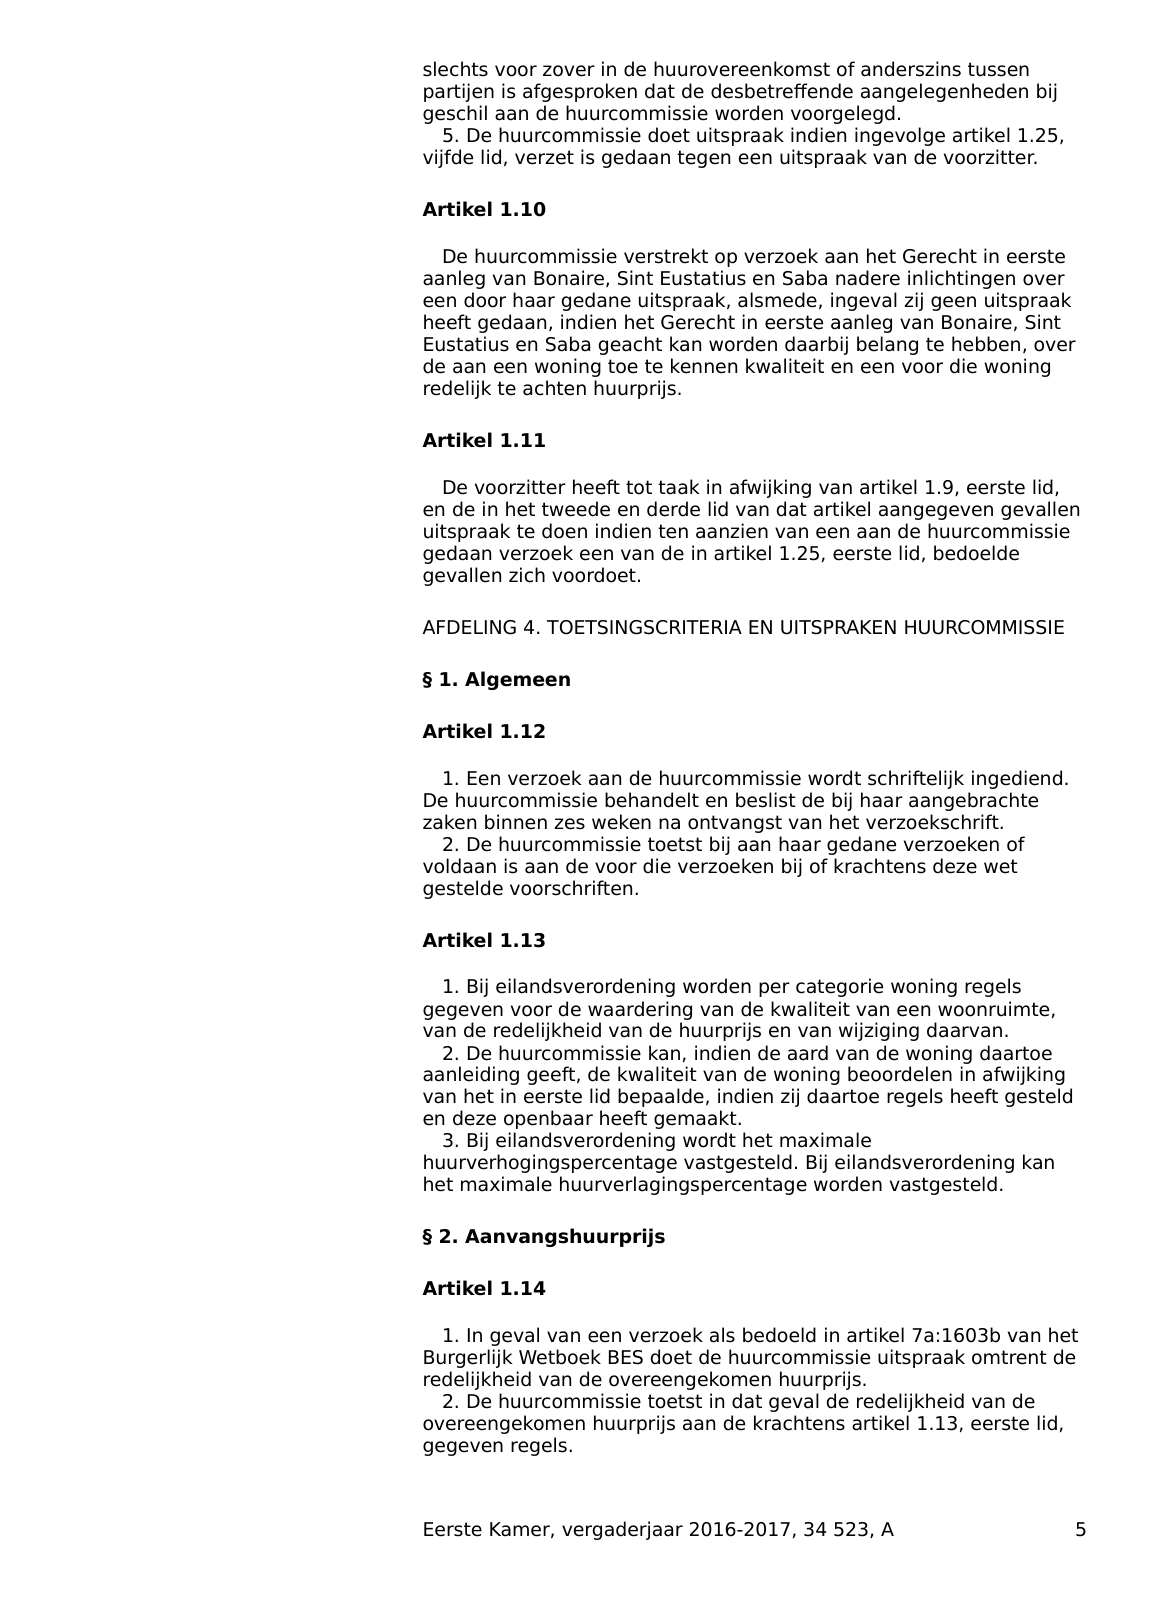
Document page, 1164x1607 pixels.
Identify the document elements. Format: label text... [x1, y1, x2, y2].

text 5. De huurcommissie doet uitspraak indien ingevolge artikel 1.25, vijfde lid, verzet is gedaan tegen een uitspraak van de voorzitter. [422, 125, 1087, 169]
subtitle Artikel 1.10 [422, 199, 1087, 221]
text 2. De huurcommissie kan, indien de aard van de woning daartoe aanleiding geeft, de kwaliteit van de woning beoordelen in afwijking van het in eerste lid bepaalde, indien zij daartoe regels heeft gesteld en deze openbaar heeft gemaakt. [422, 1042, 1087, 1130]
text 1. Bij eilandsverordening worden per categorie woning regels gegeven voor de waardering van de kwaliteit van een woonruimte, van de redelijkheid van de huurprijs en van wijziging daarvan. [422, 976, 1087, 1042]
subtitle Artikel 1.11 [422, 430, 1087, 452]
text 1. In geval van een verzoek als bedoeld in artikel 7a:1603b van het Burgerlijk Wetboek BES doet de huurcommissie uitspraak omtrent de redelijkheid van de overeengekomen huurprijs. [422, 1325, 1087, 1391]
subtitle § 1. Algemeen [422, 669, 1087, 691]
text slechts voor zover in de huurovereenkomst of anderszins tussen partijen is afgesproken dat de desbetreffende aangelegenheden bij geschil aan de huurcommissie worden voorgelegd. [422, 59, 1087, 125]
text 1. Een verzoek aan de huurcommissie wordt schriftelijk ingediend. De huurcommissie behandelt en beslist de bij haar aangebrachte zaken binnen zes weken na ontvangst van het verzoekschrift. [422, 768, 1087, 833]
text De huurcommissie verstrekt op verzoek aan het Gerecht in eerste aanleg van Bonaire, Sint Eustatius en Saba nadere inlichtingen over een door haar gedane uitspraak, alsmede, ingeval zij geen uitspraak heeft gedaan, indien het Gerecht in eerste aanleg van Bonaire, Sint Eustatius en Saba geacht kan worden daarbij belang te hebben, over de aan een woning toe te kennen kwaliteit en een voor die woning redelijk te achten huurprijs. [422, 246, 1087, 400]
text 2. De huurcommissie toetst in dat geval de redelijkheid van de overeengekomen huurprijs aan de krachtens artikel 1.13, eerste lid, gegeven regels. [422, 1391, 1087, 1457]
subtitle Artikel 1.14 [422, 1278, 1087, 1300]
text 2. De huurcommissie toetst bij aan haar gedane verzoeken of voldaan is aan de voor die verzoeken bij of krachtens deze wet gestelde voorschriften. [422, 833, 1087, 899]
subtitle Artikel 1.12 [422, 721, 1087, 743]
subtitle § 2. Aanvangshuurprijs [422, 1226, 1087, 1248]
subtitle AFDELING 4. TOETSINGSCRITERIA EN UITSPRAKEN HUURCOMMISSIE [422, 617, 1087, 639]
text De voorzitter heeft tot taak in afwijking van artikel 1.9, eerste lid, en de in het tweede en derde lid van dat artikel aangegeven gevallen uitspraak te doen indien ten aanzien van een aan de huurcommissie gedaan verzoek een van de in artikel 1.25, eerste lid, bedoelde gevallen zich voordoet. [422, 477, 1087, 587]
subtitle Artikel 1.13 [422, 929, 1087, 951]
text 3. Bij eilandsverordening wordt het maximale huurverhogingspercentage vastgesteld. Bij eilandsverordening kan het maximale huurverlagingspercentage worden vastgesteld. [422, 1130, 1087, 1196]
